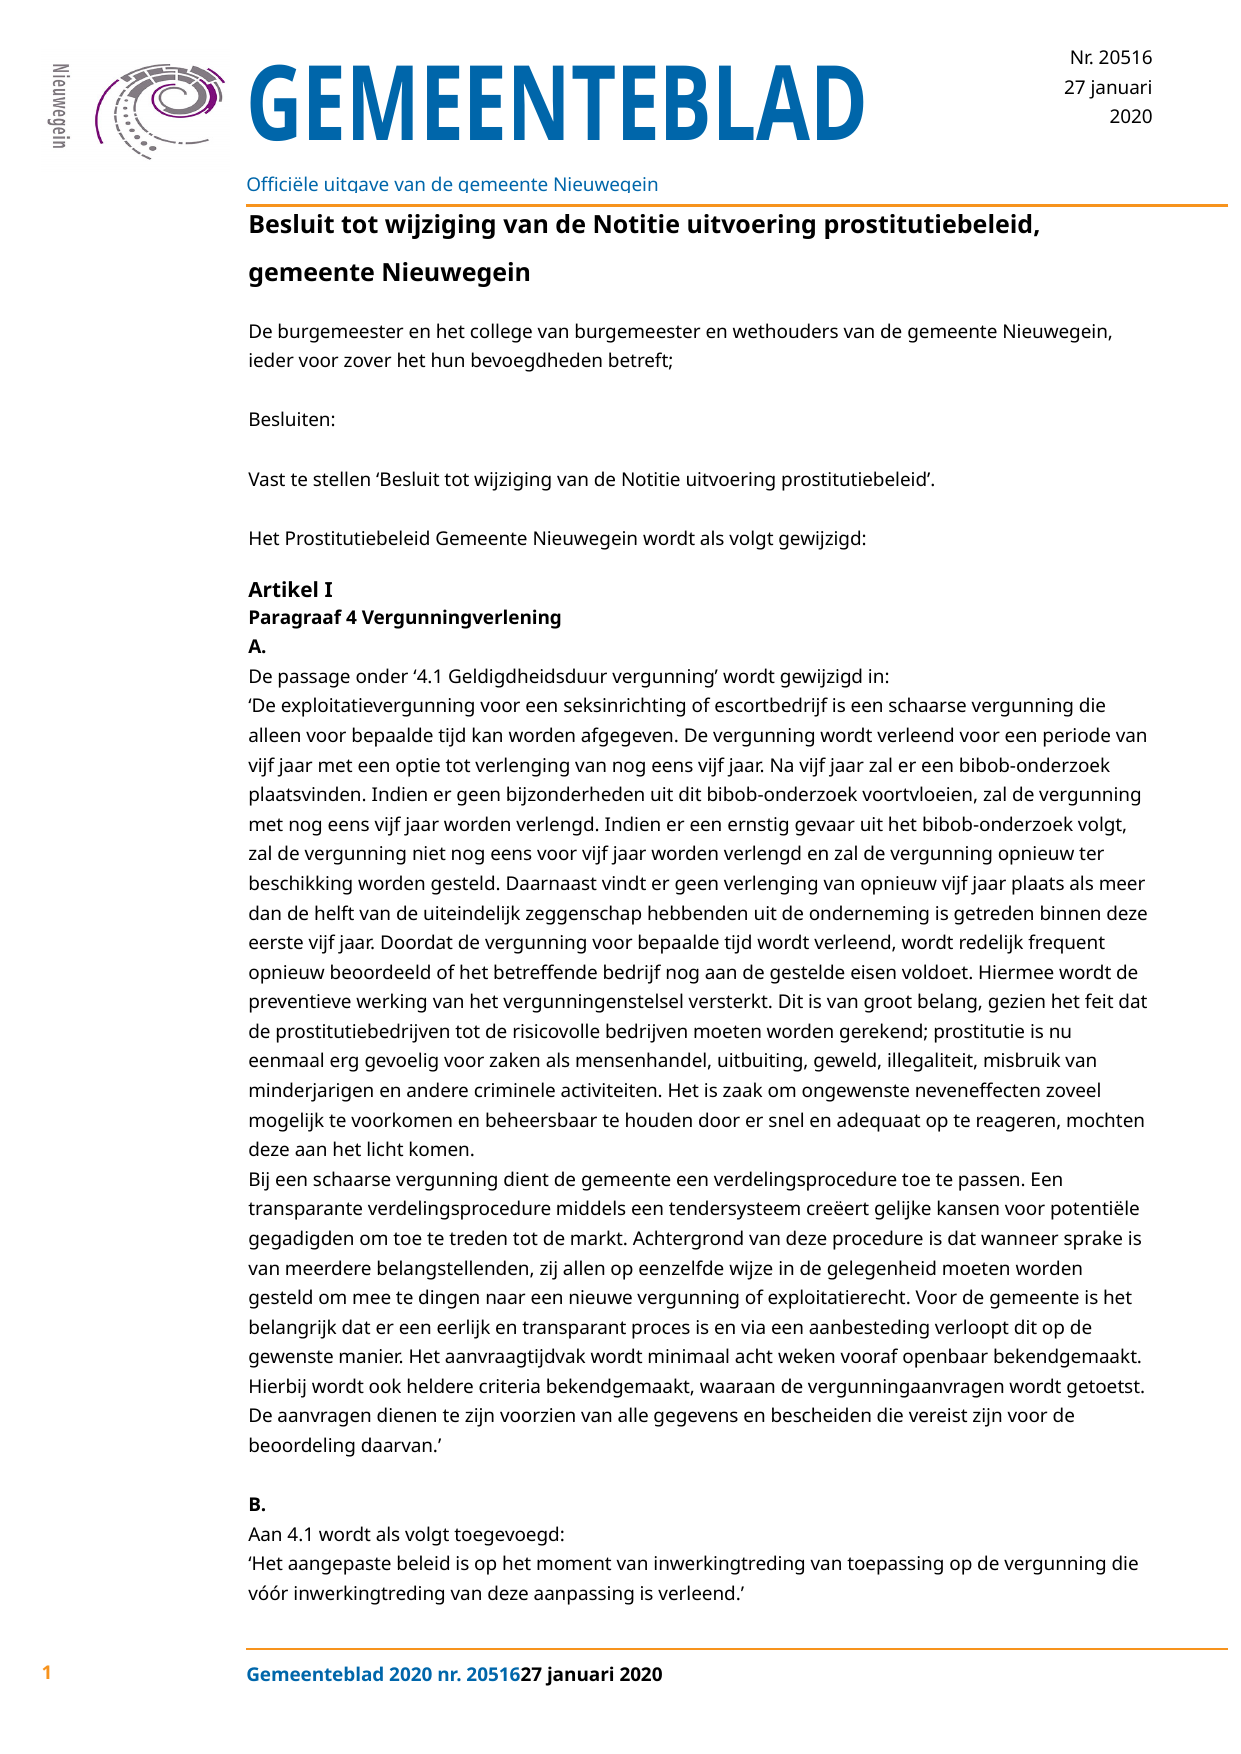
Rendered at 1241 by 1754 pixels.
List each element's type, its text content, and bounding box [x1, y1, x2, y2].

text ‘De exploitatievergunning voor een seksinrichting of escortbedrijf is een schaarse vergunning die alleen voor bepaalde tijd kan worden afgegeven. De vergunning wordt verleend voor een periode van vijf jaar met een optie tot verlenging van nog eens vijf jaar. Na vijf jaar zal er een bibob-onderzoek plaatsvinden. Indien er geen bijzonderheden uit dit bibob-onderzoek voortvloeien, zal de vergunning met nog eens vijf jaar worden verlengd. Indien er een ernstig gevaar uit het bibob-onderzoek volgt, zal de vergunning niet nog eens voor vijf jaar worden verlengd en zal de vergunning opnieuw ter beschikking worden gesteld. Daarnaast vindt er geen verlenging van opnieuw vijf jaar plaats als meer dan de helft van de uiteindelijk zeggenschap hebbenden uit de onderneming is getreden binnen deze eerste vijf jaar. Doordat de vergunning voor bepaalde tijd wordt verleend, wordt redelijk frequent opnieuw beoordeeld of het betreffende bedrijf nog aan de gestelde eisen voldoet. Hiermee wordt de preventieve werking van het vergunningenstelsel versterkt. Dit is van groot belang, gezien het feit dat de prostitutiebedrijven tot de risicovolle bedrijven moeten worden gerekend; prostitutie is nu eenmaal erg gevoelig voor zaken als mensenhandel, uitbuiting, geweld, illegaliteit, misbruik van minderjarigen en andere criminele activiteiten. Het is zaak om ongewenste neveneffecten zoveel mogelijk te voorkomen en beheersbaar te houden door er snel en adequaat op te reageren, mochten deze aan het licht komen. [248, 693, 1152, 1162]
text Vast te stellen ‘Besluit tot wijziging van de Notitie uitvoering prostitutiebeleid’. [248, 466, 1152, 492]
text Artikel I [248, 575, 1152, 604]
text Het Prostitutiebeleid Gemeente Nieuwegein wordt als volgt gewijzigd: [248, 525, 1152, 551]
text Besluit tot wijziging van de Notitie uitvoering prostitutiebeleid, gemeente Nieuwegein [248, 207, 1152, 288]
text B. [248, 1491, 1152, 1517]
text Aan 4.1 wordt als volgt toegevoegd: [248, 1521, 1152, 1547]
picture [41, 47, 231, 172]
text A. [248, 633, 1152, 659]
text Besluiten: [248, 407, 1152, 432]
text Paragraaf 4 Vergunningverlening [248, 604, 1152, 629]
text De burgemeester en het college van burgemeester en wethouders van de gemeente Nieuwegein, ieder voor zover het hun bevoegdheden betreft; [248, 318, 1152, 373]
text Bij een schaarse vergunning dient de gemeente een verdelingsprocedure toe te passen. Een transparante verdelingsprocedure middels een tendersysteem creëert gelijke kansen voor potentiële gegadigden om toe te treden tot de markt. Achtergrond van deze procedure is dat wanneer sprake is van meerdere belangstellenden, zij allen op eenzelfde wijze in de gelegenheid moeten worden gesteld om mee te dingen naar een nieuwe vergunning of exploitatierecht. Voor de gemeente is het belangrijk dat er een eerlijk en transparant proces is en via een aanbesteding verloopt dit op de gewenste manier. Het aanvraagtijdvak wordt minimaal acht weken vooraf openbaar bekendgemaakt. Hierbij wordt ook heldere criteria bekendgemaakt, waaraan de vergunningaanvragen wordt getoetst. De aanvragen dienen te zijn voorzien van alle gegevens en bescheiden die vereist zijn voor de beoordeling daarvan.’ [248, 1166, 1152, 1458]
text De passage onder ‘4.1 Geldigdheidsduur vergunning’ wordt gewijzigd in: [248, 663, 1152, 689]
text ‘Het aangepaste beleid is op het moment van inwerkingtreding van toepassing op de vergunning die vóór inwerkingtreding van deze aanpassing is verleend.’ [248, 1551, 1152, 1606]
